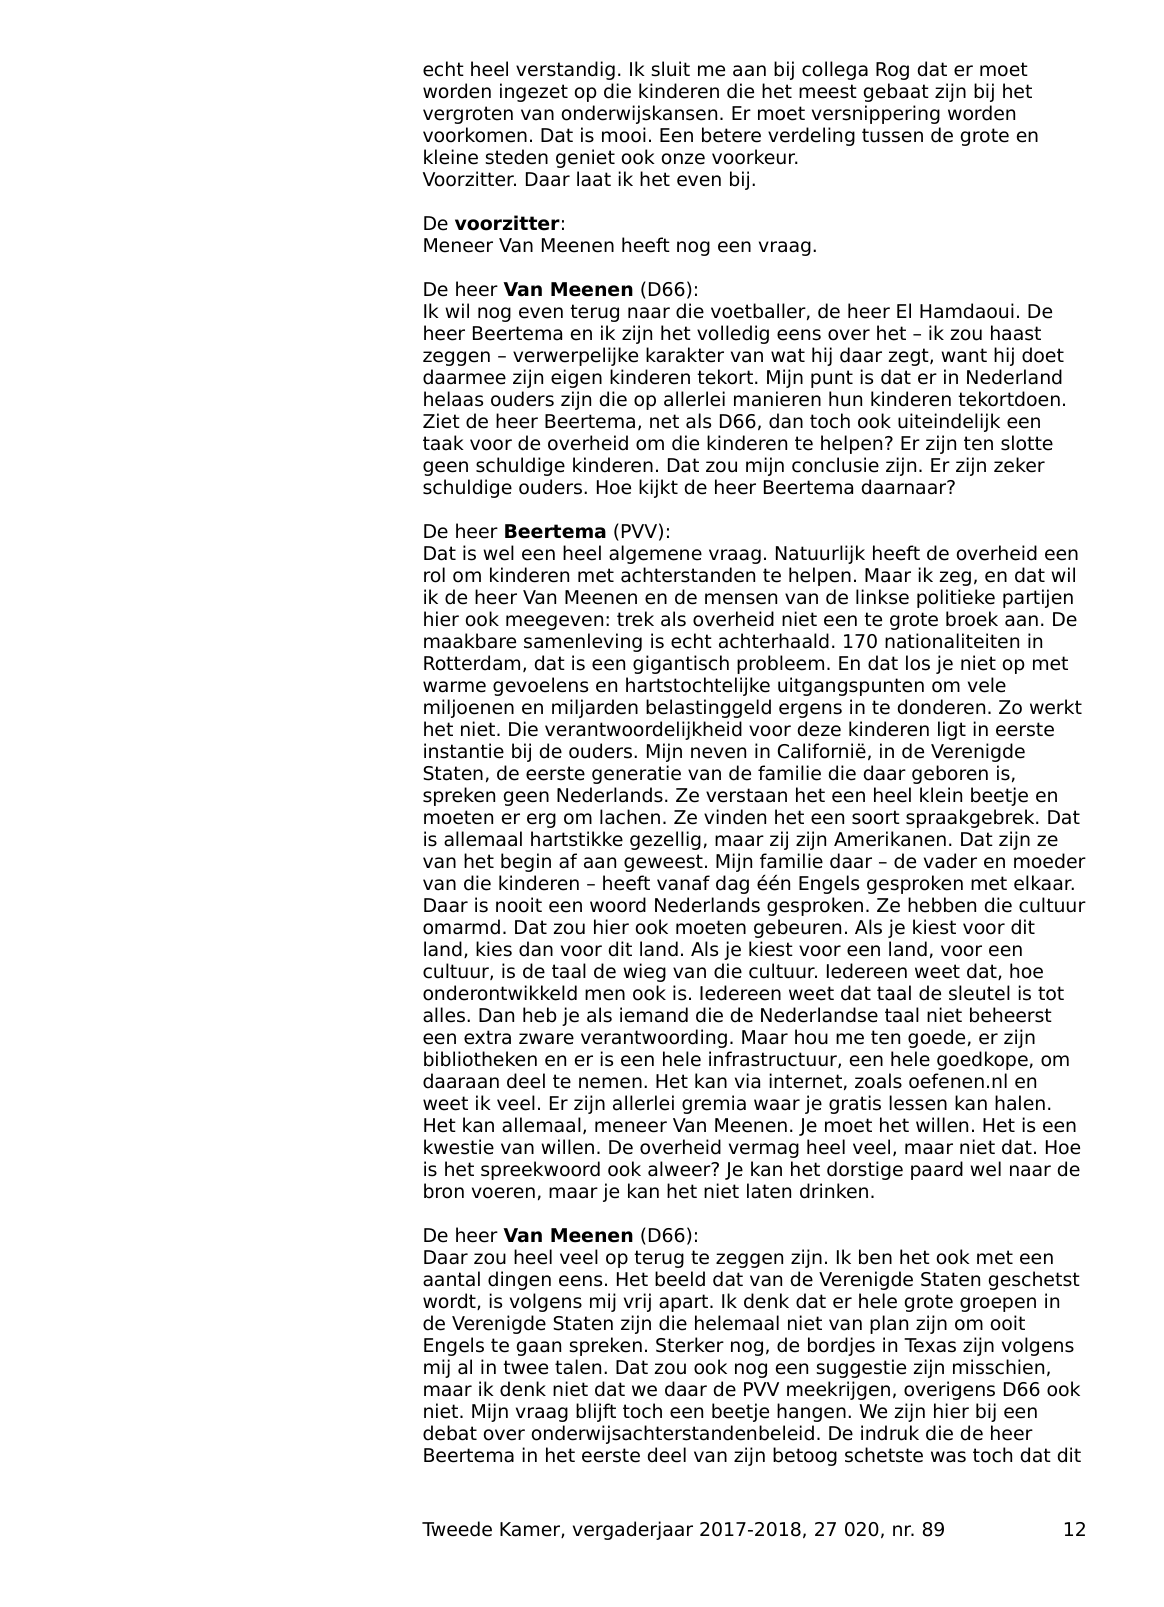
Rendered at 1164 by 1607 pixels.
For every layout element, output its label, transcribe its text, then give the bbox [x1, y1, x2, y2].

text echt heel verstandig. Ik sluit me aan bij collega Rog dat er moet worden ingezet op die kinderen die het meest gebaat zijn bij het vergroten van onderwijskansen. Er moet versnippering worden voorkomen. Dat is mooi. Een betere verdeling tussen de grote en kleine steden geniet ook onze voorkeur. [422, 59, 1087, 169]
text De heer Van Meenen (D66): [422, 279, 1087, 301]
text De voorzitter: [422, 213, 1087, 235]
text De heer Beertema (PVV): [422, 521, 1087, 543]
text Voorzitter. Daar laat ik het even bij. [422, 169, 1087, 191]
text De heer Van Meenen (D66): [422, 1225, 1087, 1247]
text Dat is wel een heel algemene vraag. Natuurlijk heeft de overheid een rol om kinderen met achterstanden te helpen. Maar ik zeg, en dat wil ik de heer Van Meenen en de mensen van de linkse politieke partijen hier ook meegeven: trek als overheid niet een te grote broek aan. De maakbare samenleving is echt achterhaald. 170 nationaliteiten in Rotterdam, dat is een gigantisch probleem. En dat los je niet op met warme gevoelens en hartstochtelijke uitgangspunten om vele miljoenen en miljarden belastinggeld ergens in te donderen. Zo werkt het niet. Die verantwoordelijkheid voor deze kinderen ligt in eerste instantie bij de ouders. Mijn neven in Californië, in de Verenigde Staten, de eerste generatie van de familie die daar geboren is, spreken geen Nederlands. Ze verstaan het een heel klein beetje en moeten er erg om lachen. Ze vinden het een soort spraakgebrek. Dat is allemaal hartstikke gezellig, maar zij zijn Amerikanen. Dat zijn ze van het begin af aan geweest. Mijn familie daar – de vader en moeder van die kinderen – heeft vanaf dag één Engels gesproken met elkaar. Daar is nooit een woord Nederlands gesproken. Ze hebben die cultuur omarmd. Dat zou hier ook moeten gebeuren. Als je kiest voor dit land, kies dan voor dit land. Als je kiest voor een land, voor een cultuur, is de taal de wieg van die cultuur. Iedereen weet dat, hoe onderontwikkeld men ook is. Iedereen weet dat taal de sleutel is tot alles. Dan heb je als iemand die de Nederlandse taal niet beheerst een extra zware verantwoording. Maar hou me ten goede, er zijn bibliotheken en er is een hele infrastructuur, een hele goedkope, om daaraan deel te nemen. Het kan via internet, zoals oefenen.nl en weet ik veel. Er zijn allerlei gremia waar je gratis lessen kan halen. Het kan allemaal, meneer Van Meenen. Je moet het willen. Het is een kwestie van willen. De overheid vermag heel veel, maar niet dat. Hoe is het spreekwoord ook alweer? Je kan het dorstige paard wel naar de bron voeren, maar je kan het niet laten drinken. [422, 543, 1087, 1203]
text Daar zou heel veel op terug te zeggen zijn. Ik ben het ook met een aantal dingen eens. Het beeld dat van de Verenigde Staten geschetst wordt, is volgens mij vrij apart. Ik denk dat er hele grote groepen in de Verenigde Staten zijn die helemaal niet van plan zijn om ooit Engels te gaan spreken. Sterker nog, de bordjes in Texas zijn volgens mij al in twee talen. Dat zou ook nog een suggestie zijn misschien, maar ik denk niet dat we daar de PVV meekrijgen, overigens D66 ook niet. Mijn vraag blijft toch een beetje hangen. We zijn hier bij een debat over onderwijsachterstandenbeleid. De indruk die de heer Beertema in het eerste deel van zijn betoog schetste was toch dat dit [422, 1247, 1087, 1467]
text Ik wil nog even terug naar die voetballer, de heer El Hamdaoui. De heer Beertema en ik zijn het volledig eens over het – ik zou haast zeggen – verwerpelijke karakter van wat hij daar zegt, want hij doet daarmee zijn eigen kinderen tekort. Mijn punt is dat er in Nederland helaas ouders zijn die op allerlei manieren hun kinderen tekortdoen. Ziet de heer Beertema, net als D66, dan toch ook uiteindelijk een taak voor de overheid om die kinderen te helpen? Er zijn ten slotte geen schuldige kinderen. Dat zou mijn conclusie zijn. Er zijn zeker schuldige ouders. Hoe kijkt de heer Beertema daarnaar? [422, 301, 1087, 499]
text Meneer Van Meenen heeft nog een vraag. [422, 235, 1087, 257]
